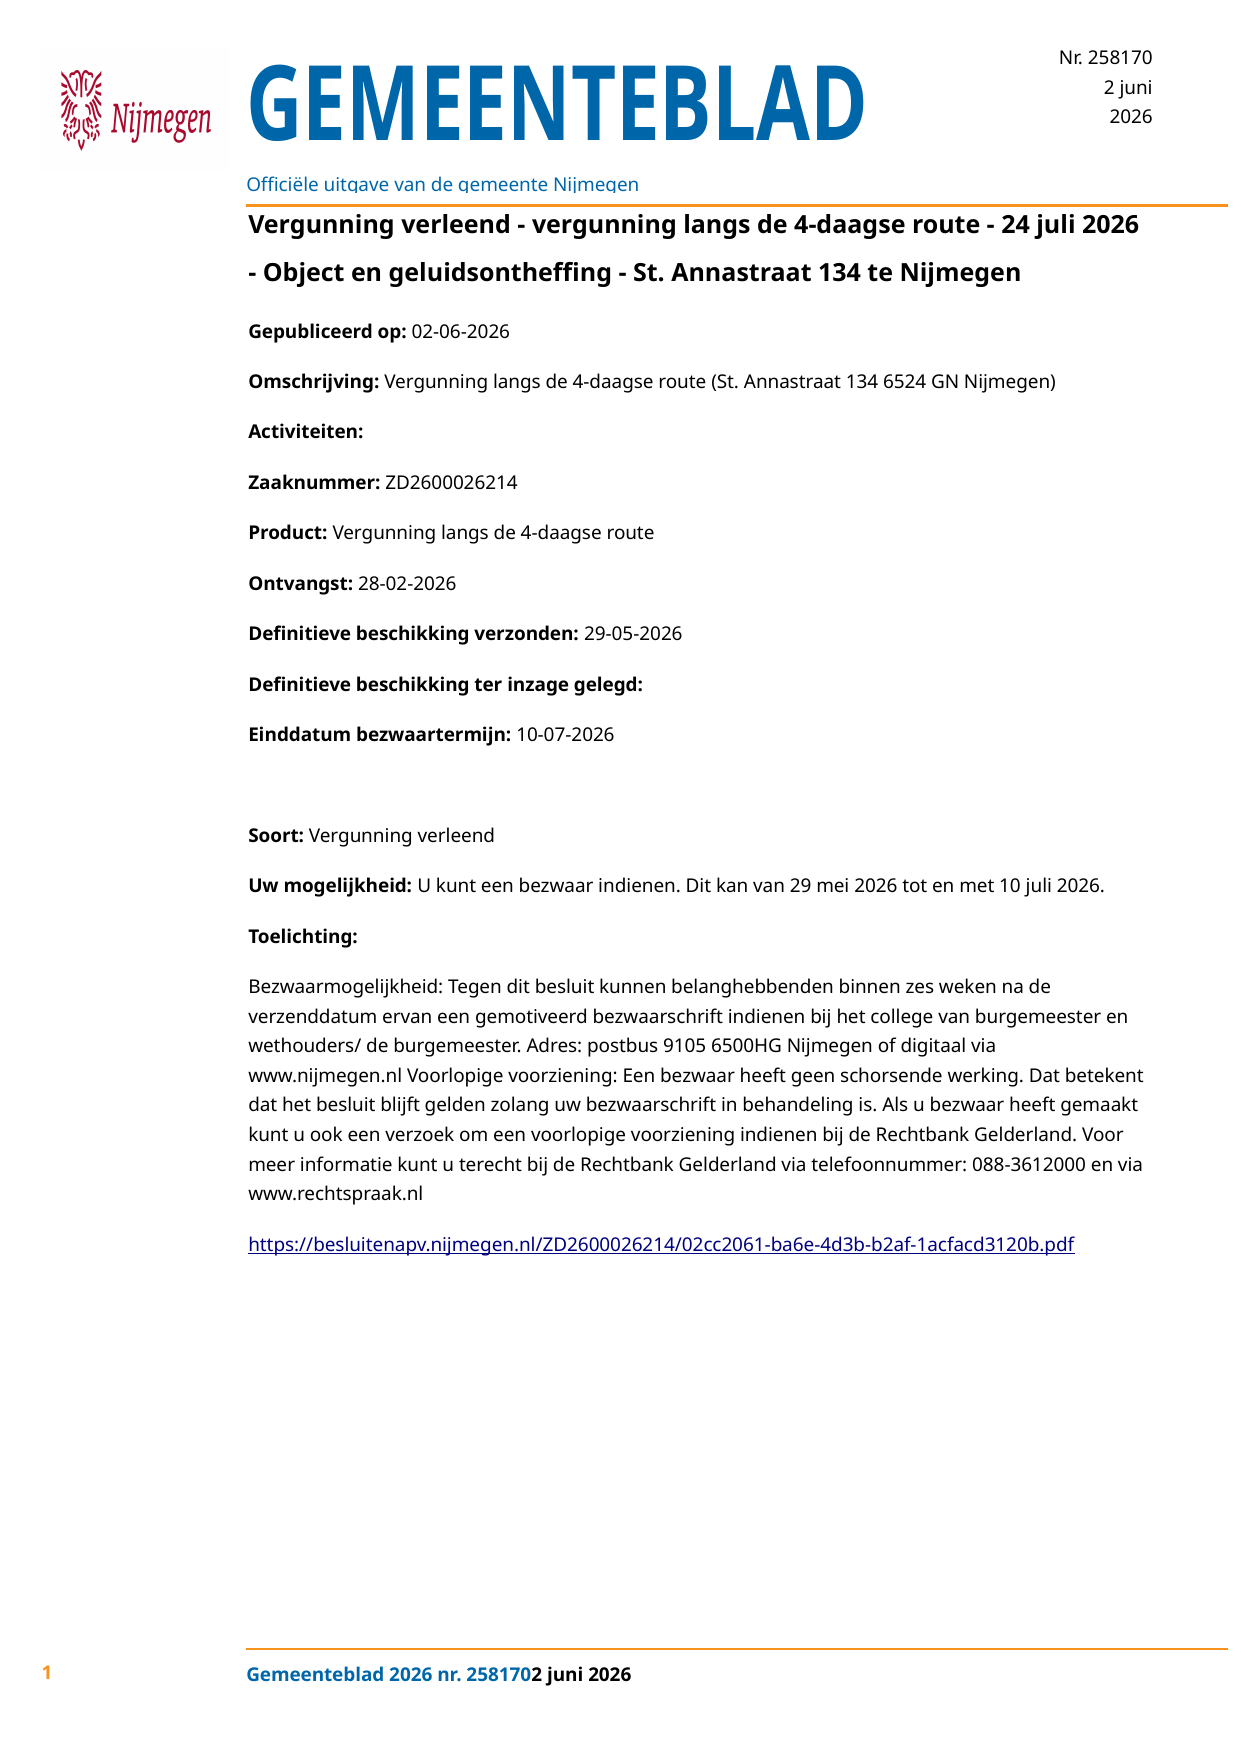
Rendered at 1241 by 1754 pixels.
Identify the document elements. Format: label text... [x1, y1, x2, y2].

text Einddatum bezwaartermijn: 10-07-2026 [248, 721, 1152, 747]
text Product: Vergunning langs de 4-daagse route [248, 519, 1152, 545]
text Uw mogelijkheid: U kunt een bezwaar indienen. Dit kan van 29 mei 2026 tot en met 10 juli 2026. [248, 872, 1152, 898]
text Bezwaarmogelijkheid: Tegen dit besluit kunnen belanghebbenden binnen zes weken na de verzenddatum ervan een gemotiveerd bezwaarschrift indienen bij het college van burgemeester en wethouders/ de burgemeester. Adres: postbus 9105 6500HG Nijmegen of digitaal via www.nijmegen.nl Voorlopige voorziening: Een bezwaar heeft geen schorsende werking. Dat betekent dat het besluit blijft gelden zolang uw bezwaarschrift in behandeling is. Als u bezwaar heeft gemaakt kunt u ook een verzoek om een voorlopige voorziening indienen bij de Rechtbank Gelderland. Voor meer informatie kunt u terecht bij de Rechtbank Gelderland via telefoonnummer: 088-3612000 en via www.rechtspraak.nl [248, 973, 1152, 1206]
text Soort: Vergunning verleend [248, 822, 1152, 848]
text Definitieve beschikking verzonden: 29-05-2026 [248, 620, 1152, 646]
text Activiteiten: [248, 419, 1152, 444]
text Zaaknummer: ZD2600026214 [248, 469, 1152, 495]
text Definitieve beschikking ter inzage gelegd: [248, 671, 1152, 697]
text Ontvangst: 28-02-2026 [248, 570, 1152, 596]
text https://besluitenapv.nijmegen.nl/ZD2600026214/02cc2061-ba6e-4d3b-b2af-1acfacd3120b.pdf [248, 1231, 1152, 1257]
text Gepubliceerd op: 02-06-2026 [248, 318, 1152, 344]
text Toelichting: [248, 923, 1152, 949]
text Vergunning verleend - vergunning langs de 4-daagse route - 24 juli 2026 - Object en geluidsontheffing - St. Annastraat 134 te Nijmegen [248, 207, 1152, 288]
picture [41, 47, 231, 172]
text Omschrijving: Vergunning langs de 4-daagse route (St. Annastraat 134 6524 GN Nijmegen) [248, 368, 1152, 394]
